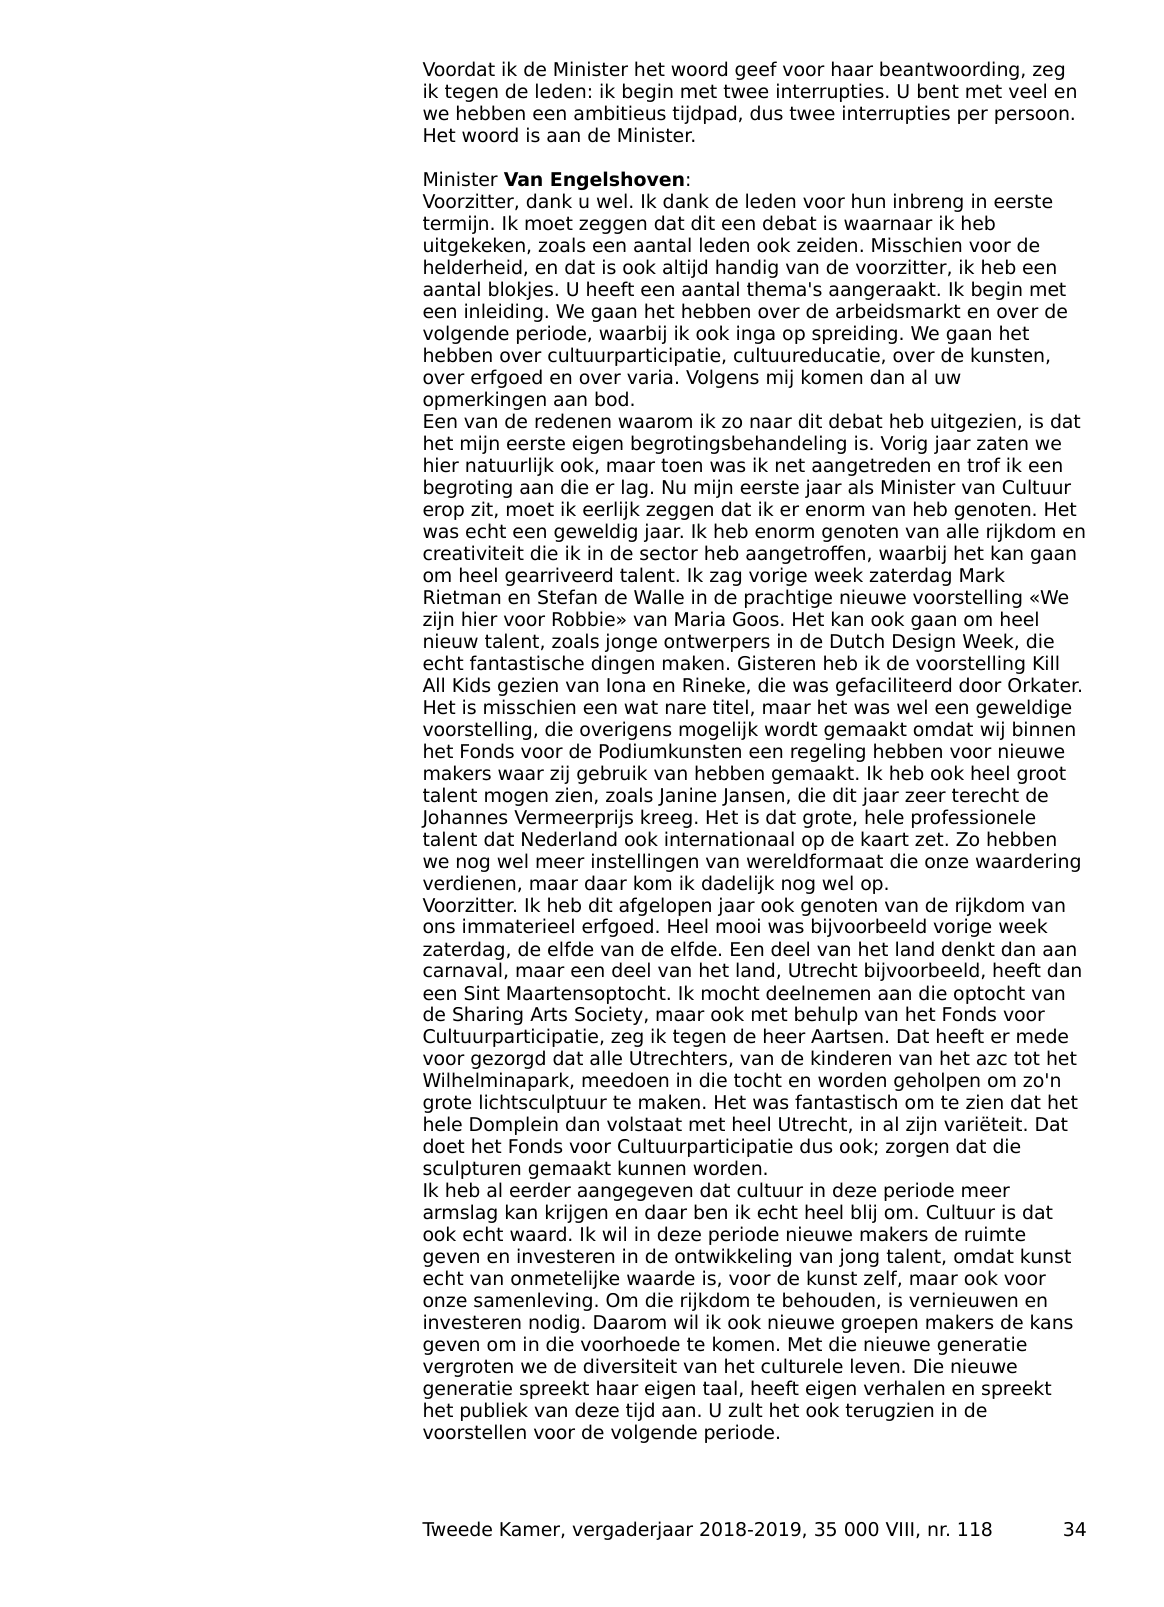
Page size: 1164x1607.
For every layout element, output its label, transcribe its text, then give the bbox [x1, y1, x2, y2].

text Een van de redenen waarom ik zo naar dit debat heb uitgezien, is dat het mijn eerste eigen begrotingsbehandeling is. Vorig jaar zaten we hier natuurlijk ook, maar toen was ik net aangetreden en trof ik een begroting aan die er lag. Nu mijn eerste jaar als Minister van Cultuur erop zit, moet ik eerlijk zeggen dat ik er enorm van heb genoten. Het was echt een geweldig jaar. Ik heb enorm genoten van alle rijkdom en creativiteit die ik in de sector heb aangetroffen, waarbij het kan gaan om heel gearriveerd talent. Ik zag vorige week zaterdag Mark Rietman en Stefan de Walle in de prachtige nieuwe voorstelling «We zijn hier voor Robbie» van Maria Goos. Het kan ook gaan om heel nieuw talent, zoals jonge ontwerpers in de Dutch Design Week, die echt fantastische dingen maken. Gisteren heb ik de voorstelling Kill All Kids gezien van Iona en Rineke, die was gefaciliteerd door Orkater. Het is misschien een wat nare titel, maar het was wel een geweldige voorstelling, die overigens mogelijk wordt gemaakt omdat wij binnen het Fonds voor de Podiumkunsten een regeling hebben voor nieuwe makers waar zij gebruik van hebben gemaakt. Ik heb ook heel groot talent mogen zien, zoals Janine Jansen, die dit jaar zeer terecht de Johannes Vermeerprijs kreeg. Het is dat grote, hele professionele talent dat Nederland ook internationaal op de kaart zet. Zo hebben we nog wel meer instellingen van wereldformaat die onze waardering verdienen, maar daar kom ik dadelijk nog wel op. [422, 411, 1087, 894]
text Voordat ik de Minister het woord geef voor haar beantwoording, zeg ik tegen de leden: ik begin met twee interrupties. U bent met veel en we hebben een ambitieus tijdpad, dus twee interrupties per persoon. Het woord is aan de Minister. [422, 59, 1087, 147]
text Voorzitter. Ik heb dit afgelopen jaar ook genoten van de rijkdom van ons immaterieel erfgoed. Heel mooi was bijvoorbeeld vorige week zaterdag, de elfde van de elfde. Een deel van het land denkt dan aan carnaval, maar een deel van het land, Utrecht bijvoorbeeld, heeft dan een Sint Maartensoptocht. Ik mocht deelnemen aan die optocht van de Sharing Arts Society, maar ook met behulp van het Fonds voor Cultuurparticipatie, zeg ik tegen de heer Aartsen. Dat heeft er mede voor gezorgd dat alle Utrechters, van de kinderen van het azc tot het Wilhelminapark, meedoen in die tocht en worden geholpen om zo'n grote lichtsculptuur te maken. Het was fantastisch om te zien dat het hele Domplein dan volstaat met heel Utrecht, in al zijn variëteit. Dat doet het Fonds voor Cultuurparticipatie dus ook; zorgen dat die sculpturen gemaakt kunnen worden. [422, 894, 1087, 1180]
text Ik heb al eerder aangegeven dat cultuur in deze periode meer armslag kan krijgen en daar ben ik echt heel blij om. Cultuur is dat ook echt waard. Ik wil in deze periode nieuwe makers de ruimte geven en investeren in de ontwikkeling van jong talent, omdat kunst echt van onmetelijke waarde is, voor de kunst zelf, maar ook voor onze samenleving. Om die rijkdom te behouden, is vernieuwen en investeren nodig. Daarom wil ik ook nieuwe groepen makers de kans geven om in die voorhoede te komen. Met die nieuwe generatie vergroten we de diversiteit van het culturele leven. Die nieuwe generatie spreekt haar eigen taal, heeft eigen verhalen en spreekt het publiek van deze tijd aan. U zult het ook terugzien in de voorstellen voor de volgende periode. [422, 1180, 1087, 1444]
text Voorzitter, dank u wel. Ik dank de leden voor hun inbreng in eerste termijn. Ik moet zeggen dat dit een debat is waarnaar ik heb uitgekeken, zoals een aantal leden ook zeiden. Misschien voor de helderheid, en dat is ook altijd handig van de voorzitter, ik heb een aantal blokjes. U heeft een aantal thema's aangeraakt. Ik begin met een inleiding. We gaan het hebben over de arbeidsmarkt en over de volgende periode, waarbij ik ook inga op spreiding. We gaan het hebben over cultuurparticipatie, cultuureducatie, over de kunsten, over erfgoed en over varia. Volgens mij komen dan al uw opmerkingen aan bod. [422, 191, 1087, 411]
text Minister Van Engelshoven: [422, 169, 1087, 191]
